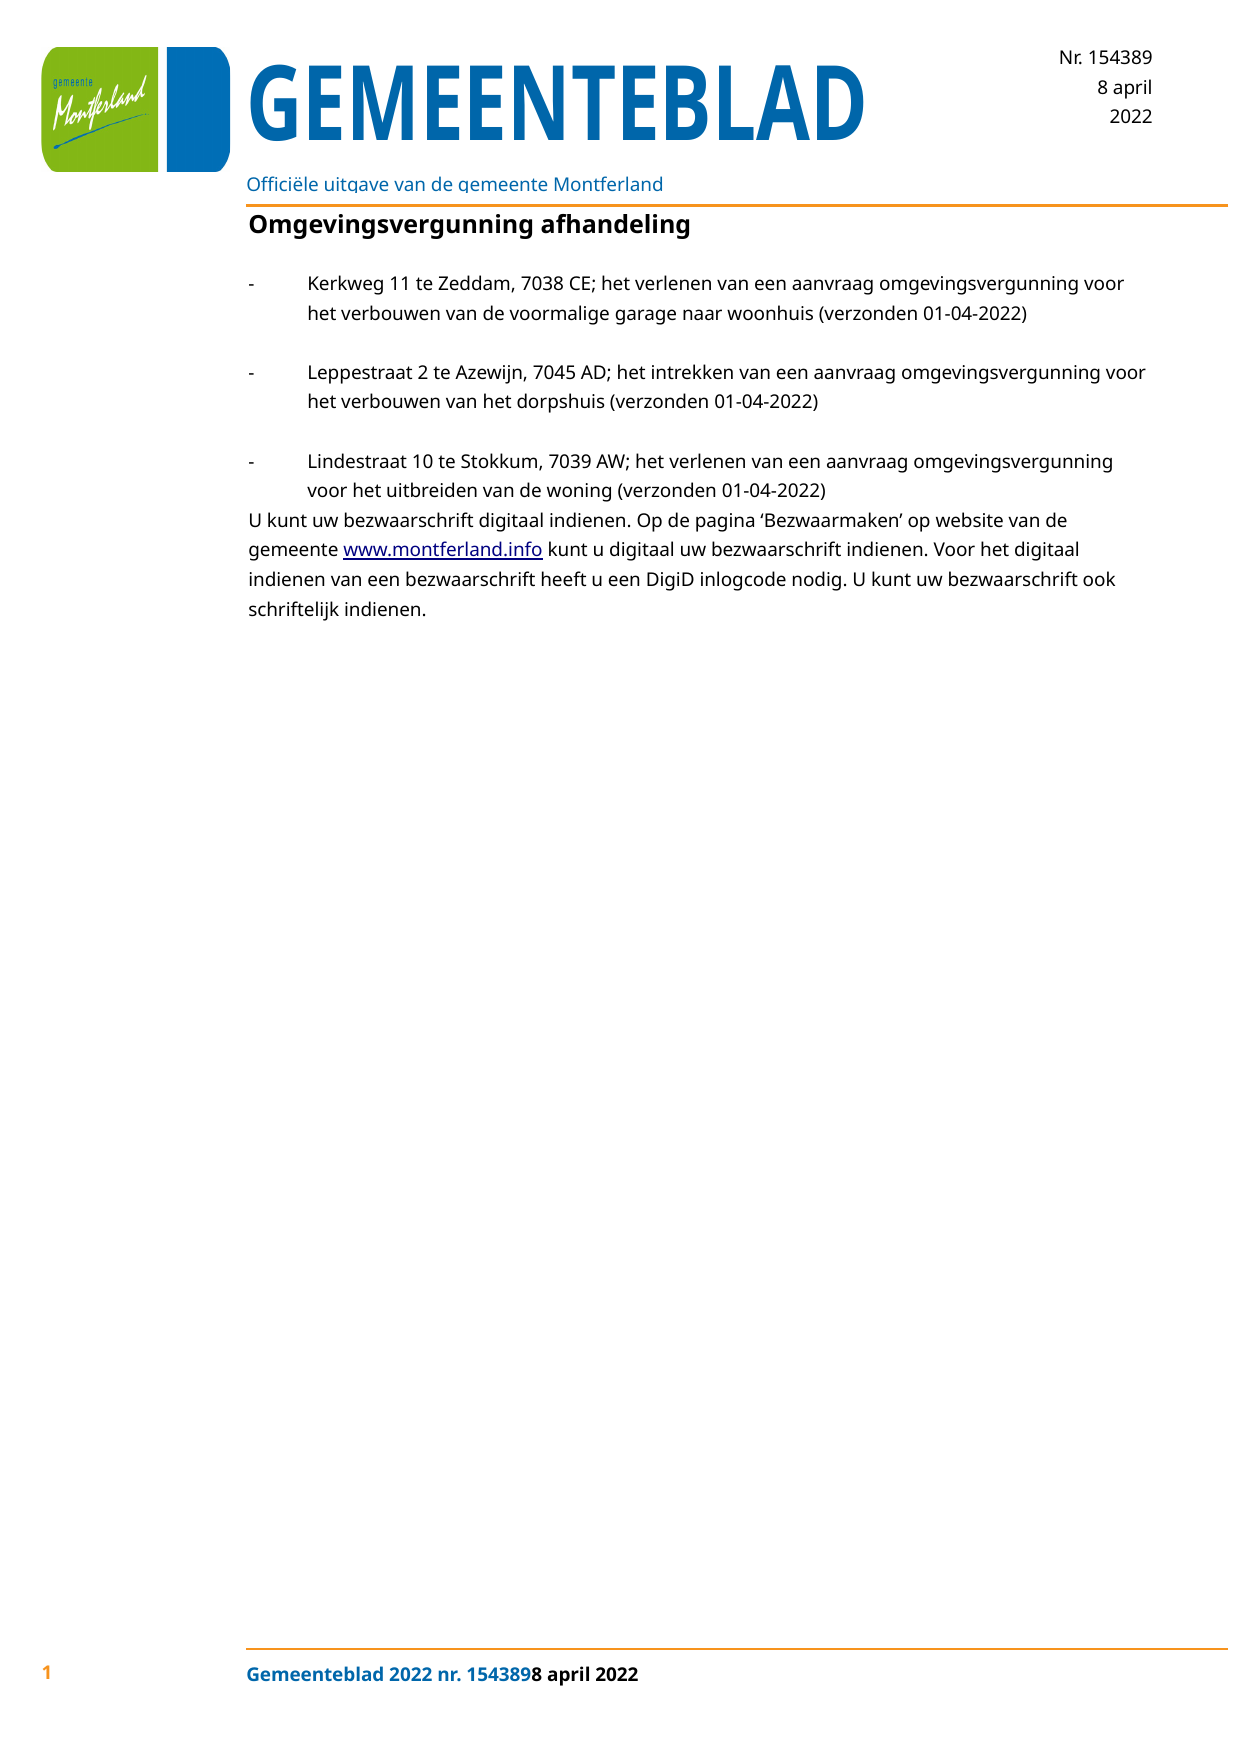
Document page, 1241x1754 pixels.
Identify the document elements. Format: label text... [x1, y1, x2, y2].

picture [41, 47, 231, 172]
list Leppestraat 2 te Azewijn, 7045 AD; het intrekken van een aanvraag omgevingsvergunning voor het verbouwen van het dorpshuis (verzonden 01-04-2022) [248, 359, 1152, 414]
list Kerkweg 11 te Zeddam, 7038 CE; het verlenen van een aanvraag omgevingsvergunning voor het verbouwen van de voormalige garage naar woonhuis (verzonden 01-04-2022) [248, 270, 1152, 326]
text U kunt uw bezwaarschrift digitaal indienen. Op de pagina ‘Bezwaarmaken’ op website van de gemeente www.montferland.info kunt u digitaal uw bezwaarschrift indienen. Voor het digitaal indienen van een bezwaarschrift heeft u een DigiD inlogcode nodig. U kunt uw bezwaarschrift ook schriftelijk indienen. [248, 507, 1152, 621]
text Omgevingsvergunning afhandeling [248, 207, 1152, 241]
list Lindestraat 10 te Stokkum, 7039 AW; het verlenen van een aanvraag omgevingsvergunning voor het uitbreiden van de woning (verzonden 01-04-2022) [248, 448, 1152, 503]
